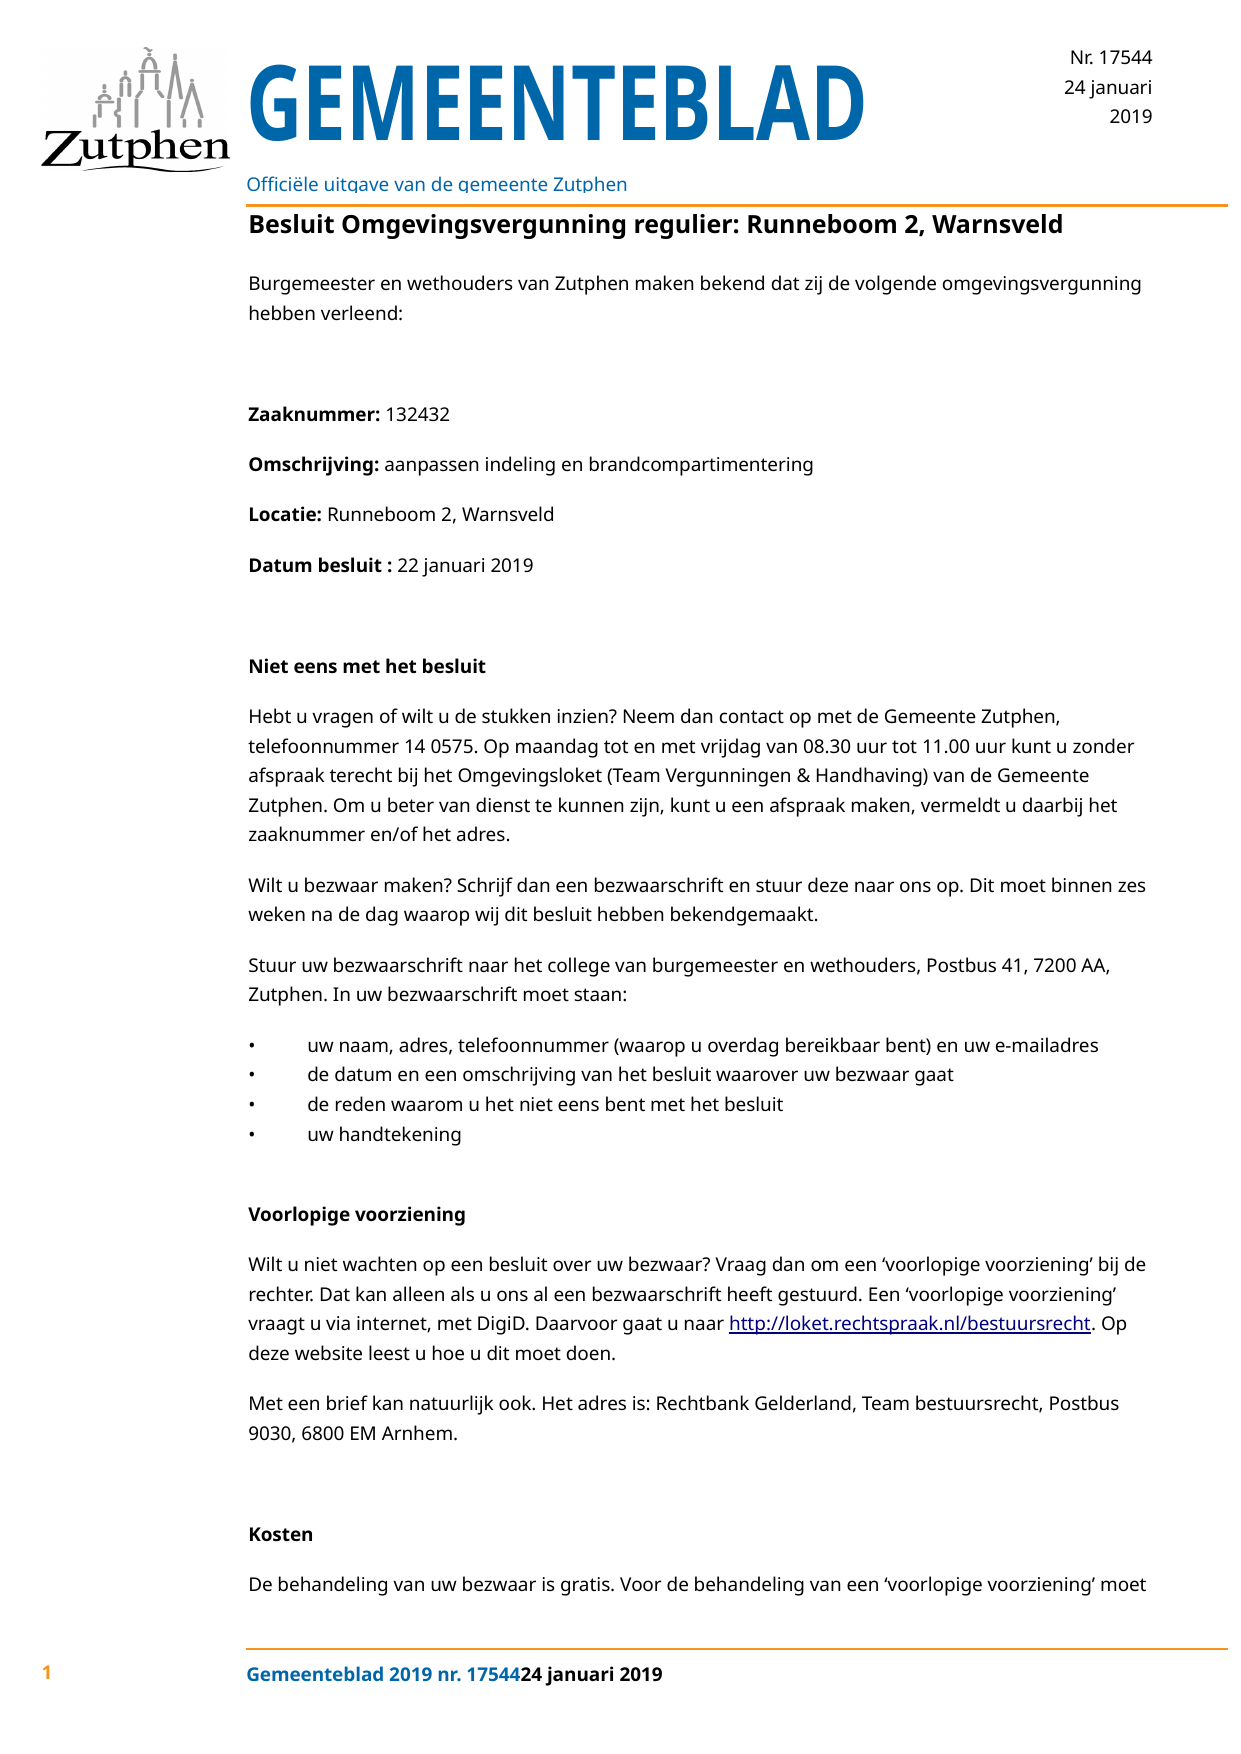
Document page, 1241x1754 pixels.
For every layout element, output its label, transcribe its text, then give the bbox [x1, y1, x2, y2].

text Niet eens met het besluit [248, 653, 1152, 678]
text Voorlopige voorziening [248, 1201, 1152, 1226]
text Datum besluit : 22 januari 2019 [248, 552, 1152, 578]
text Wilt u bezwaar maken? Schrijf dan een bezwaarschrift en stuur deze naar ons op. Dit moet binnen zes weken na de dag waarop wij dit besluit hebben bekendgemaakt. [248, 872, 1152, 927]
text Stuur uw bezwaarschrift naar het college van burgemeester en wethouders, Postbus 41, 7200 AA, Zutphen. In uw bezwaarschrift moet staan: [248, 952, 1152, 1007]
list de datum en een omschrijving van het besluit waarover uw bezwaar gaat [248, 1062, 1152, 1087]
text De behandeling van uw bezwaar is gratis. Voor de behandeling van een ‘voorlopige voorziening’ moet [248, 1571, 1152, 1597]
text Met een brief kan natuurlijk ook. Het adres is: Rechtbank Gelderland, Team bestuursrecht, Postbus 9030, 6800 EM Arnhem. [248, 1390, 1152, 1446]
list uw naam, adres, telefoonnummer (waarop u overdag bereikbaar bent) en uw e-mailadres [248, 1032, 1152, 1058]
text Besluit Omgevingsvergunning regulier: Runneboom 2, Warnsveld [248, 207, 1152, 241]
text Zaaknummer: 132432 [248, 401, 1152, 426]
text Locatie: Runneboom 2, Warnsveld [248, 502, 1152, 527]
picture [41, 47, 231, 172]
text Hebt u vragen of wilt u de stukken inzien? Neem dan contact op met de Gemeente Zutphen, telefoonnummer 14 0575. Op maandag tot en met vrijdag van 08.30 uur tot 11.00 uur kunt u zonder afspraak terecht bij het Omgevingsloket (Team Vergunningen & Handhaving) van de Gemeente Zutphen. Om u beter van dienst te kunnen zijn, kunt u een afspraak maken, vermeldt u daarbij het zaaknummer en/of het adres. [248, 703, 1152, 847]
list de reden waarom u het niet eens bent met het besluit [248, 1091, 1152, 1117]
text Omschrijving: aanpassen indeling en brandcompartimentering [248, 451, 1152, 477]
text Kosten [248, 1521, 1152, 1546]
text Wilt u niet wachten op een besluit over uw bezwaar? Vraag dan om een ‘voorlopige voorziening’ bij de rechter. Dat kan alleen als u ons al een bezwaarschrift heeft gestuurd. Een ‘voorlopige voorziening’ vraagt u via internet, met DigiD. Daarvoor gaat u naar http://loket.rechtspraak.nl/bestuursrecht. Op deze website leest u hoe u dit moet doen. [248, 1251, 1152, 1366]
list uw handtekening [248, 1121, 1152, 1146]
text Burgemeester en wethouders van Zutphen maken bekend dat zij de volgende omgevingsvergunning hebben verleend: [248, 270, 1152, 326]
